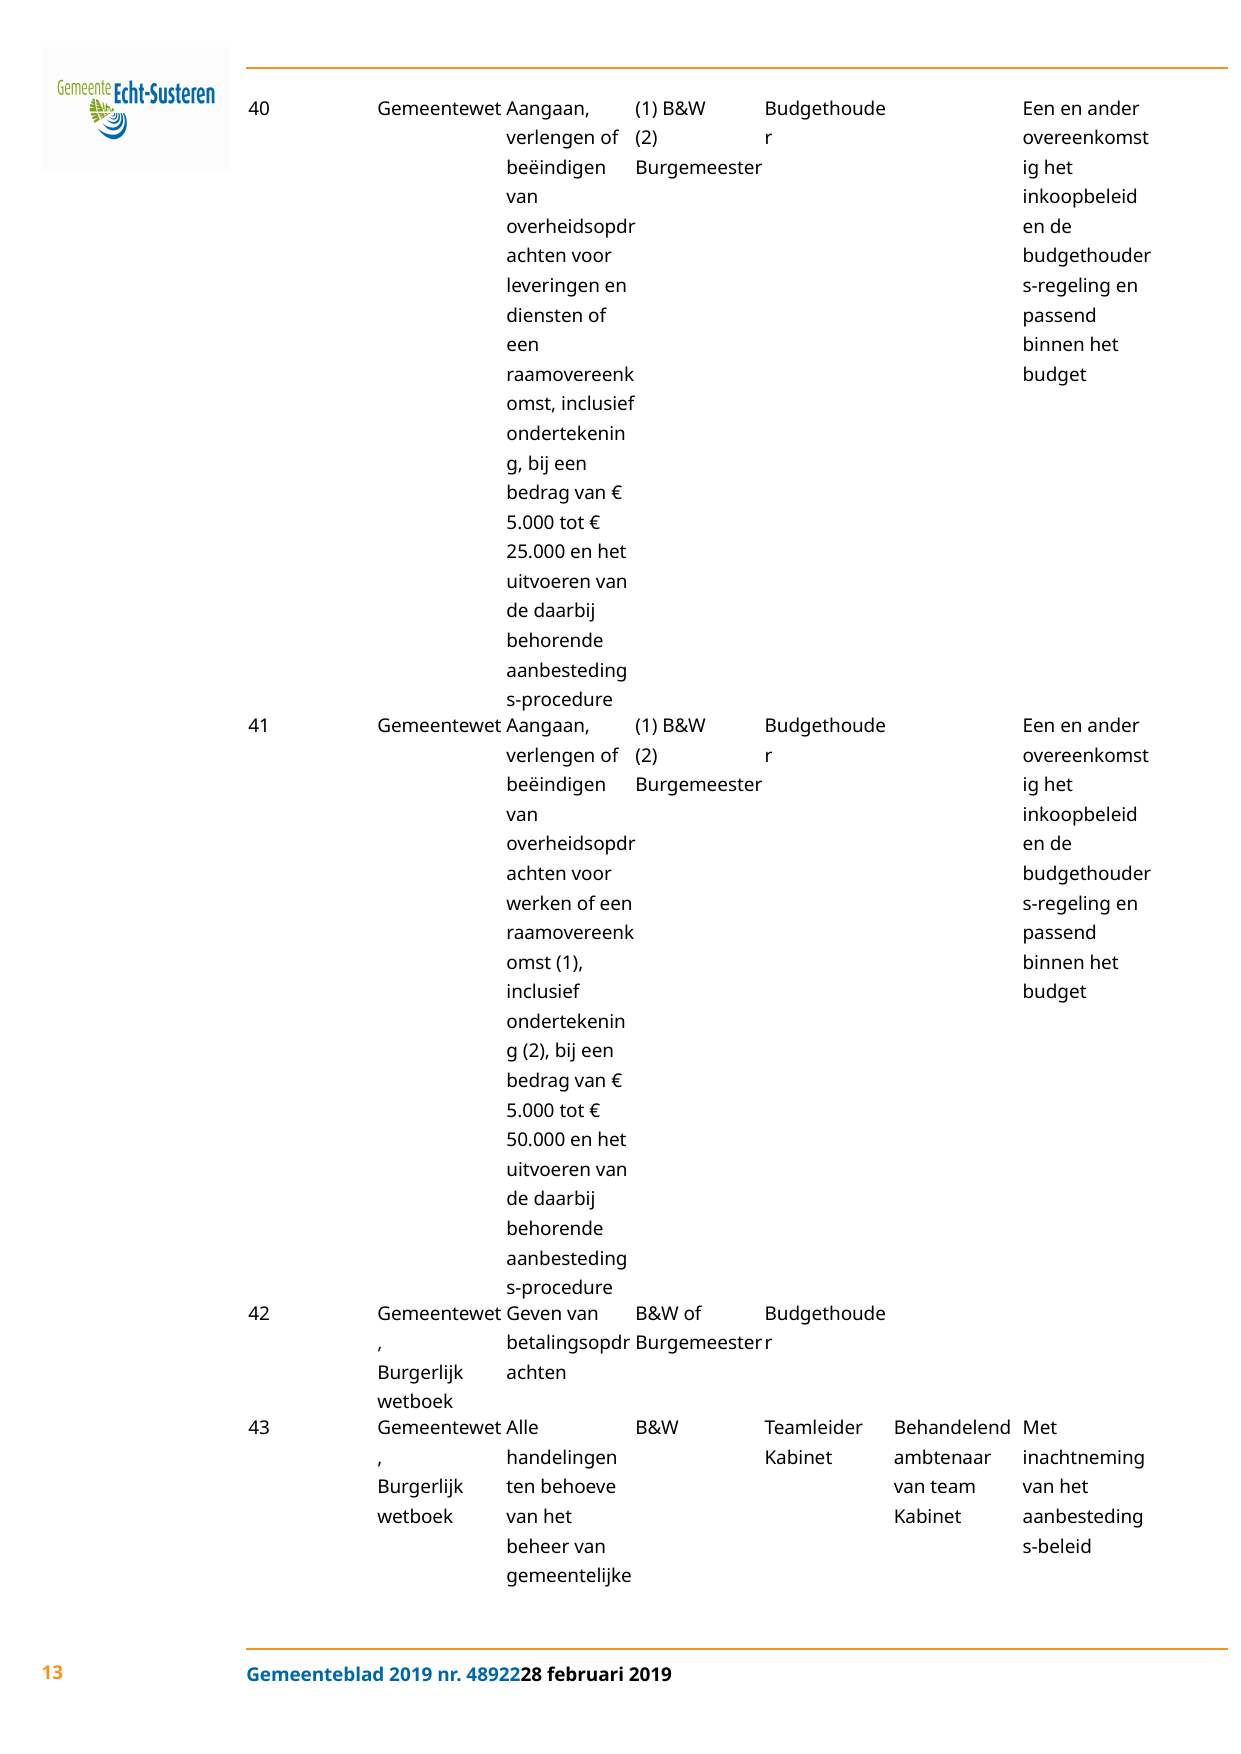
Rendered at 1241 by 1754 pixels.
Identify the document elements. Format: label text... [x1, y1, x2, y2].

table_cell [1023, 1300, 1152, 1414]
table_cell Budgethouder [764, 95, 893, 712]
table_cell 42 [248, 1300, 377, 1414]
table_cell Een en ander overeenkomstig het inkoopbeleid en de budgethouders-regeling en passend binnen het budget [1023, 95, 1152, 712]
table_cell 41 [248, 712, 377, 1300]
table_cell Aangaan, verlengen of beëindigen van overheidsopdrachten voor werken of een raamovereenkomst (1), inclusief ondertekening (2), bij een bedrag van € 5.000 tot € 50.000 en het uitvoeren van de daarbij behorende aanbestedings-procedure [506, 712, 635, 1300]
table_cell (1) B&W (2) Burgemeester [635, 712, 764, 1300]
table_cell [894, 712, 1022, 1300]
table_cell Aangaan, verlengen of beëindigen van overheidsopdrachten voor leveringen en diensten of een raamovereenkomst, inclusief ondertekening, bij een bedrag van € 5.000 tot € 25.000 en het uitvoeren van de daarbij behorende aanbestedings-procedure [506, 95, 635, 712]
table_cell Alle handelingen ten behoeve van het beheer van gemeentelijke [506, 1415, 635, 1588]
table_cell [894, 1300, 1022, 1414]
table_cell Budgethouder [764, 1300, 893, 1414]
table_cell Teamleider Kabinet [764, 1415, 893, 1588]
table_cell (1) B&W (2) Burgemeester [635, 95, 764, 712]
table_cell Gemeentewet [377, 712, 506, 1300]
table_cell Gemeentewet [377, 95, 506, 712]
table_cell 40 [248, 95, 377, 712]
table_cell B&W [635, 1415, 764, 1588]
table_cell Geven van betalingsopdrachten [506, 1300, 635, 1414]
table_cell 43 [248, 1415, 377, 1588]
table_cell Met inachtneming van het aanbestedings-beleid [1023, 1415, 1152, 1588]
table_cell [894, 95, 1022, 712]
table_cell Gemeentewet, Burgerlijk wetboek [377, 1415, 506, 1588]
table_cell Gemeentewet, Burgerlijk wetboek [377, 1300, 506, 1414]
table_cell B&W of Burgemeester [635, 1300, 764, 1414]
picture [41, 47, 231, 172]
table_cell Budgethouder [764, 712, 893, 1300]
table_cell Een en ander overeenkomstig het inkoopbeleid en de budgethouders-regeling en passend binnen het budget [1023, 712, 1152, 1300]
table_cell Behandelend ambtenaar van team Kabinet [894, 1415, 1022, 1588]
